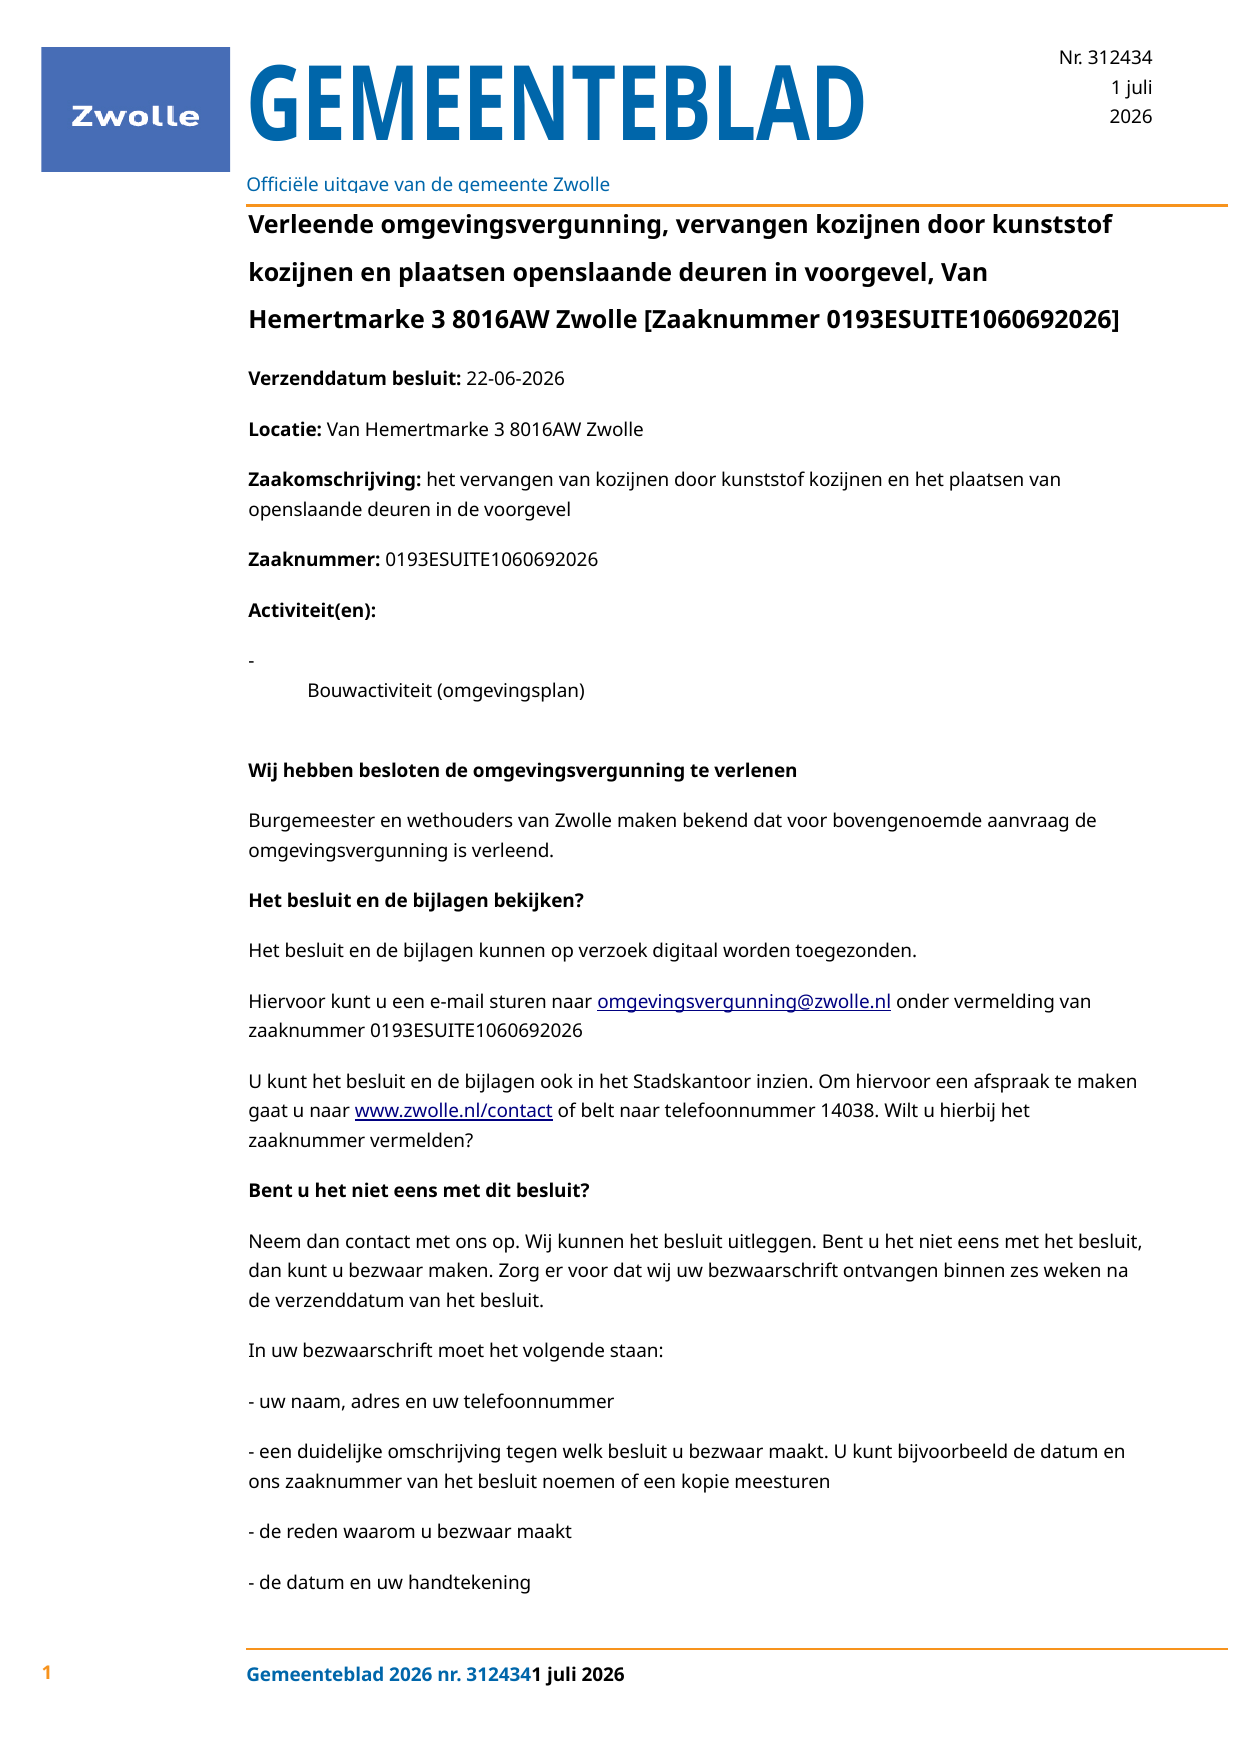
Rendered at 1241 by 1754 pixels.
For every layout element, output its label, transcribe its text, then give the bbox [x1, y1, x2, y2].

text Neem dan contact met ons op. Wij kunnen het besluit uitleggen. Bent u het niet eens met het besluit, dan kunt u bezwaar maken. Zorg er voor dat wij uw bezwaarschrift ontvangen binnen zes weken na de verzenddatum van het besluit. [248, 1228, 1152, 1313]
text Verleende omgevingsvergunning, vervangen kozijnen door kunststof kozijnen en plaatsen openslaande deuren in voorgevel, Van Hemertmarke 3 8016AW Zwolle [Zaaknummer 0193ESUITE1060692026] [248, 207, 1152, 336]
text Verzenddatum besluit: 22-06-2026 [248, 366, 1152, 391]
text Burgemeester en wethouders van Zwolle maken bekend dat voor bovengenoemde aanvraag de omgevingsvergunning is verleend. [248, 807, 1152, 862]
text Zaakomschrijving: het vervangen van kozijnen door kunststof kozijnen en het plaatsen van openslaande deuren in de voorgevel [248, 466, 1152, 522]
text Het besluit en de bijlagen bekijken? [248, 887, 1152, 913]
list Bouwactiviteit (omgevingsplan) [248, 677, 1152, 702]
text Zaaknummer: 0193ESUITE1060692026 [248, 546, 1152, 572]
text - uw naam, adres en uw telefoonnummer [248, 1388, 1152, 1414]
text Bent u het niet eens met dit besluit? [248, 1178, 1152, 1203]
text Hiervoor kunt u een e-mail sturen naar omgevingsvergunning@zwolle.nl onder vermelding van zaaknummer 0193ESUITE1060692026 [248, 988, 1152, 1043]
text Wij hebben besloten de omgevingsvergunning te verlenen [248, 757, 1152, 782]
text Locatie: Van Hemertmarke 3 8016AW Zwolle [248, 416, 1152, 442]
text Het besluit en de bijlagen kunnen op verzoek digitaal worden toegezonden. [248, 938, 1152, 963]
text Activiteit(en): [248, 597, 1152, 622]
text - de reden waarom u bezwaar maakt [248, 1518, 1152, 1544]
text In uw bezwaarschrift moet het volgende staan: [248, 1338, 1152, 1363]
text - een duidelijke omschrijving tegen welk besluit u bezwaar maakt. U kunt bijvoorbeeld de datum en ons zaaknummer van het besluit noemen of een kopie meesturen [248, 1438, 1152, 1494]
text - de datum en uw handtekening [248, 1569, 1152, 1594]
text U kunt het besluit en de bijlagen ook in het Stadskantoor inzien. Om hiervoor een afspraak te maken gaat u naar www.zwolle.nl/contact of belt naar telefoonnummer 14038. Wilt u hierbij het zaaknummer vermelden? [248, 1068, 1152, 1153]
picture [41, 47, 231, 172]
